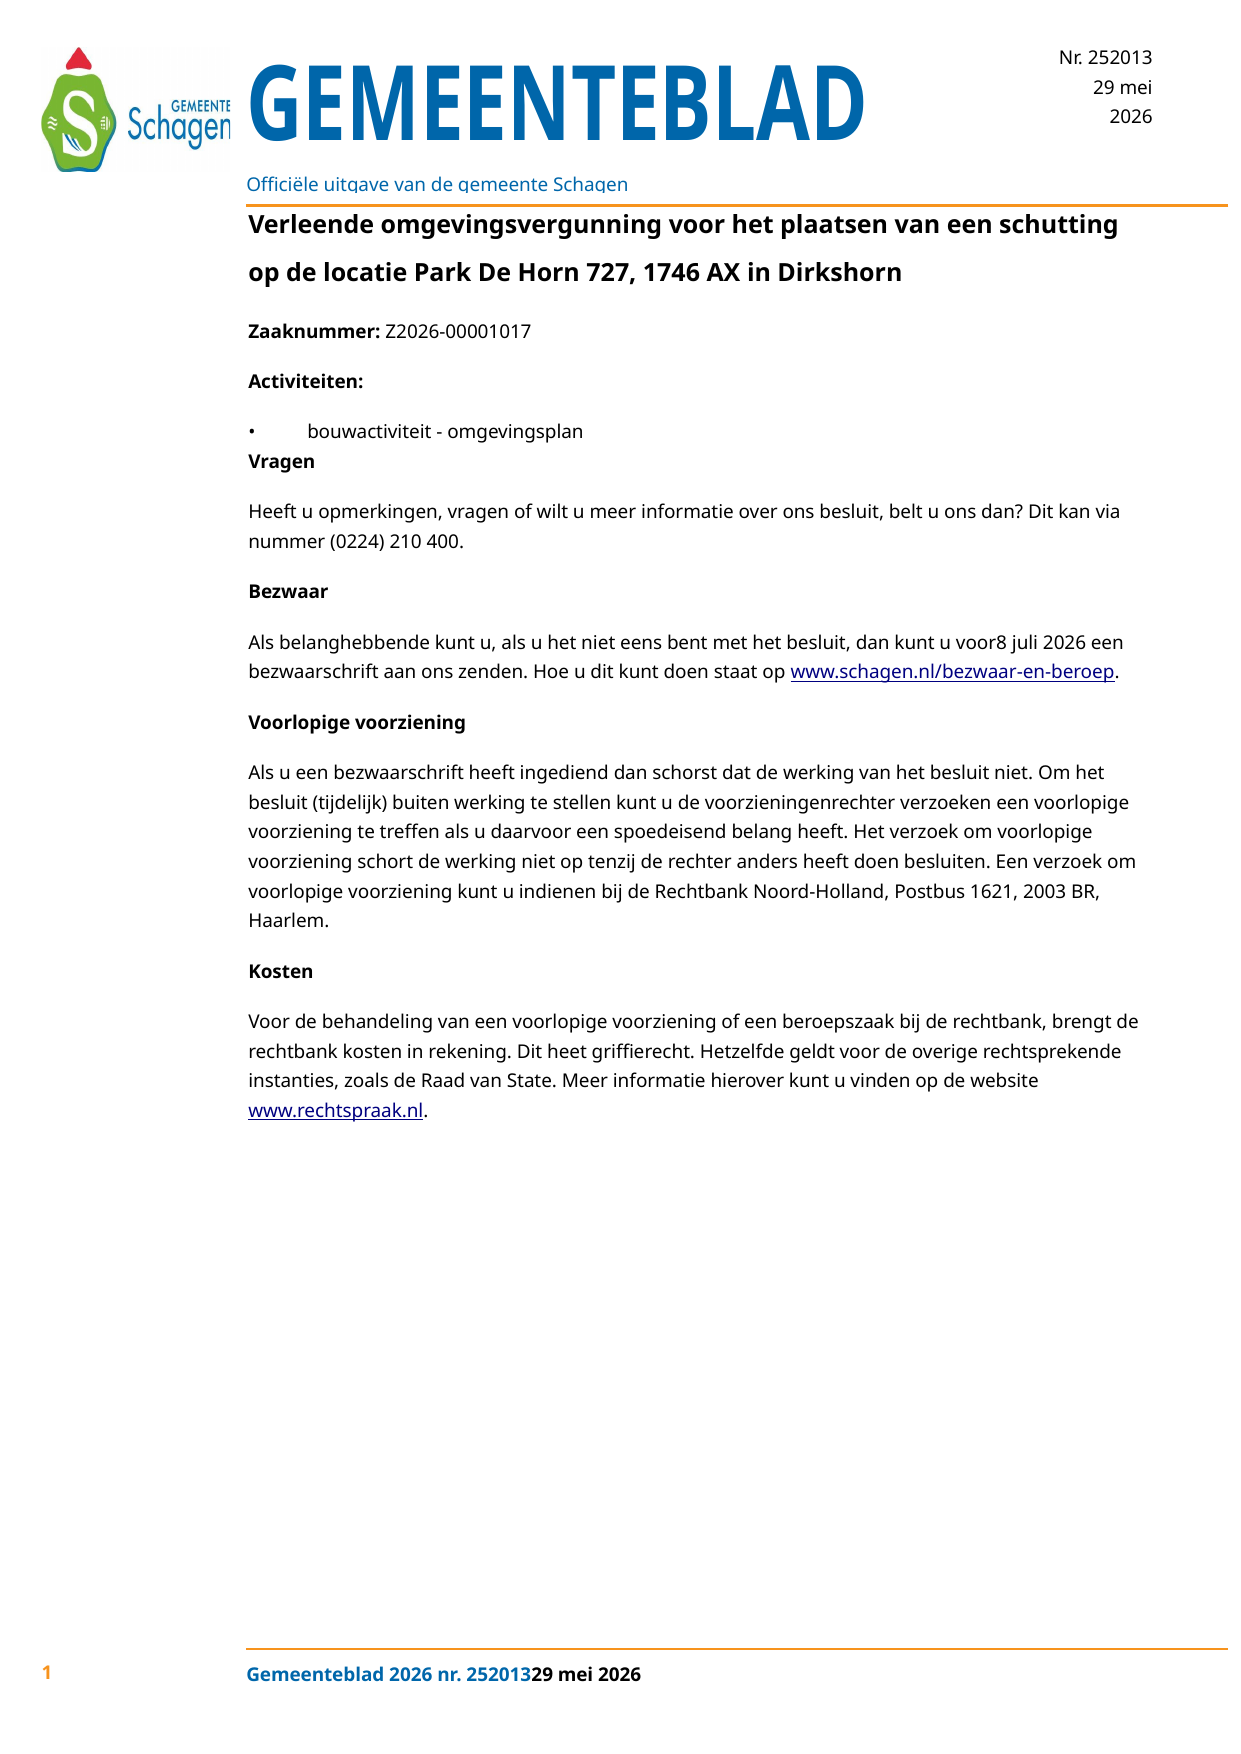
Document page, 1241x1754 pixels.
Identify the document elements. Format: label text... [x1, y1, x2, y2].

text Voorlopige voorziening [248, 709, 1152, 735]
text Heeft u opmerkingen, vragen of wilt u meer informatie over ons besluit, belt u ons dan? Dit kan via nummer (0224) 210 400. [248, 499, 1152, 554]
text Zaaknummer: Z2026-00001017 [248, 318, 1152, 344]
picture [41, 47, 231, 172]
text Verleende omgevingsvergunning voor het plaatsen van een schutting op de locatie Park De Horn 727, 1746 AX in Dirkshorn [248, 207, 1152, 288]
text Vragen [248, 448, 1152, 474]
list bouwactiviteit - omgevingsplan [248, 419, 1152, 444]
text Kosten [248, 958, 1152, 984]
text Bezwaar [248, 579, 1152, 604]
text Activiteiten: [248, 368, 1152, 394]
text Voor de behandeling van een voorlopige voorziening of een beroepszaak bij de rechtbank, brengt de rechtbank kosten in rekening. Dit heet griffierecht. Hetzelfde geldt voor de overige rechtsprekende instanties, zoals de Raad van State. Meer informatie hierover kunt u vinden op de website www.rechtspraak.nl. [248, 1008, 1152, 1123]
text Als u een bezwaarschrift heeft ingediend dan schorst dat de werking van het besluit niet. Om het besluit (tijdelijk) buiten werking te stellen kunt u de voorzieningenrechter verzoeken een voorlopige voorziening te treffen als u daarvoor een spoedeisend belang heeft. Het verzoek om voorlopige voorziening schort de werking niet op tenzij de rechter anders heeft doen besluiten. Een verzoek om voorlopige voorziening kunt u indienen bij de Rechtbank Noord-Holland, Postbus 1621, 2003 BR, Haarlem. [248, 759, 1152, 933]
text Als belanghebbende kunt u, als u het niet eens bent met het besluit, dan kunt u voor8 juli 2026 een bezwaarschrift aan ons zenden. Hoe u dit kunt doen staat op www.schagen.nl/bezwaar-en-beroep. [248, 629, 1152, 684]
